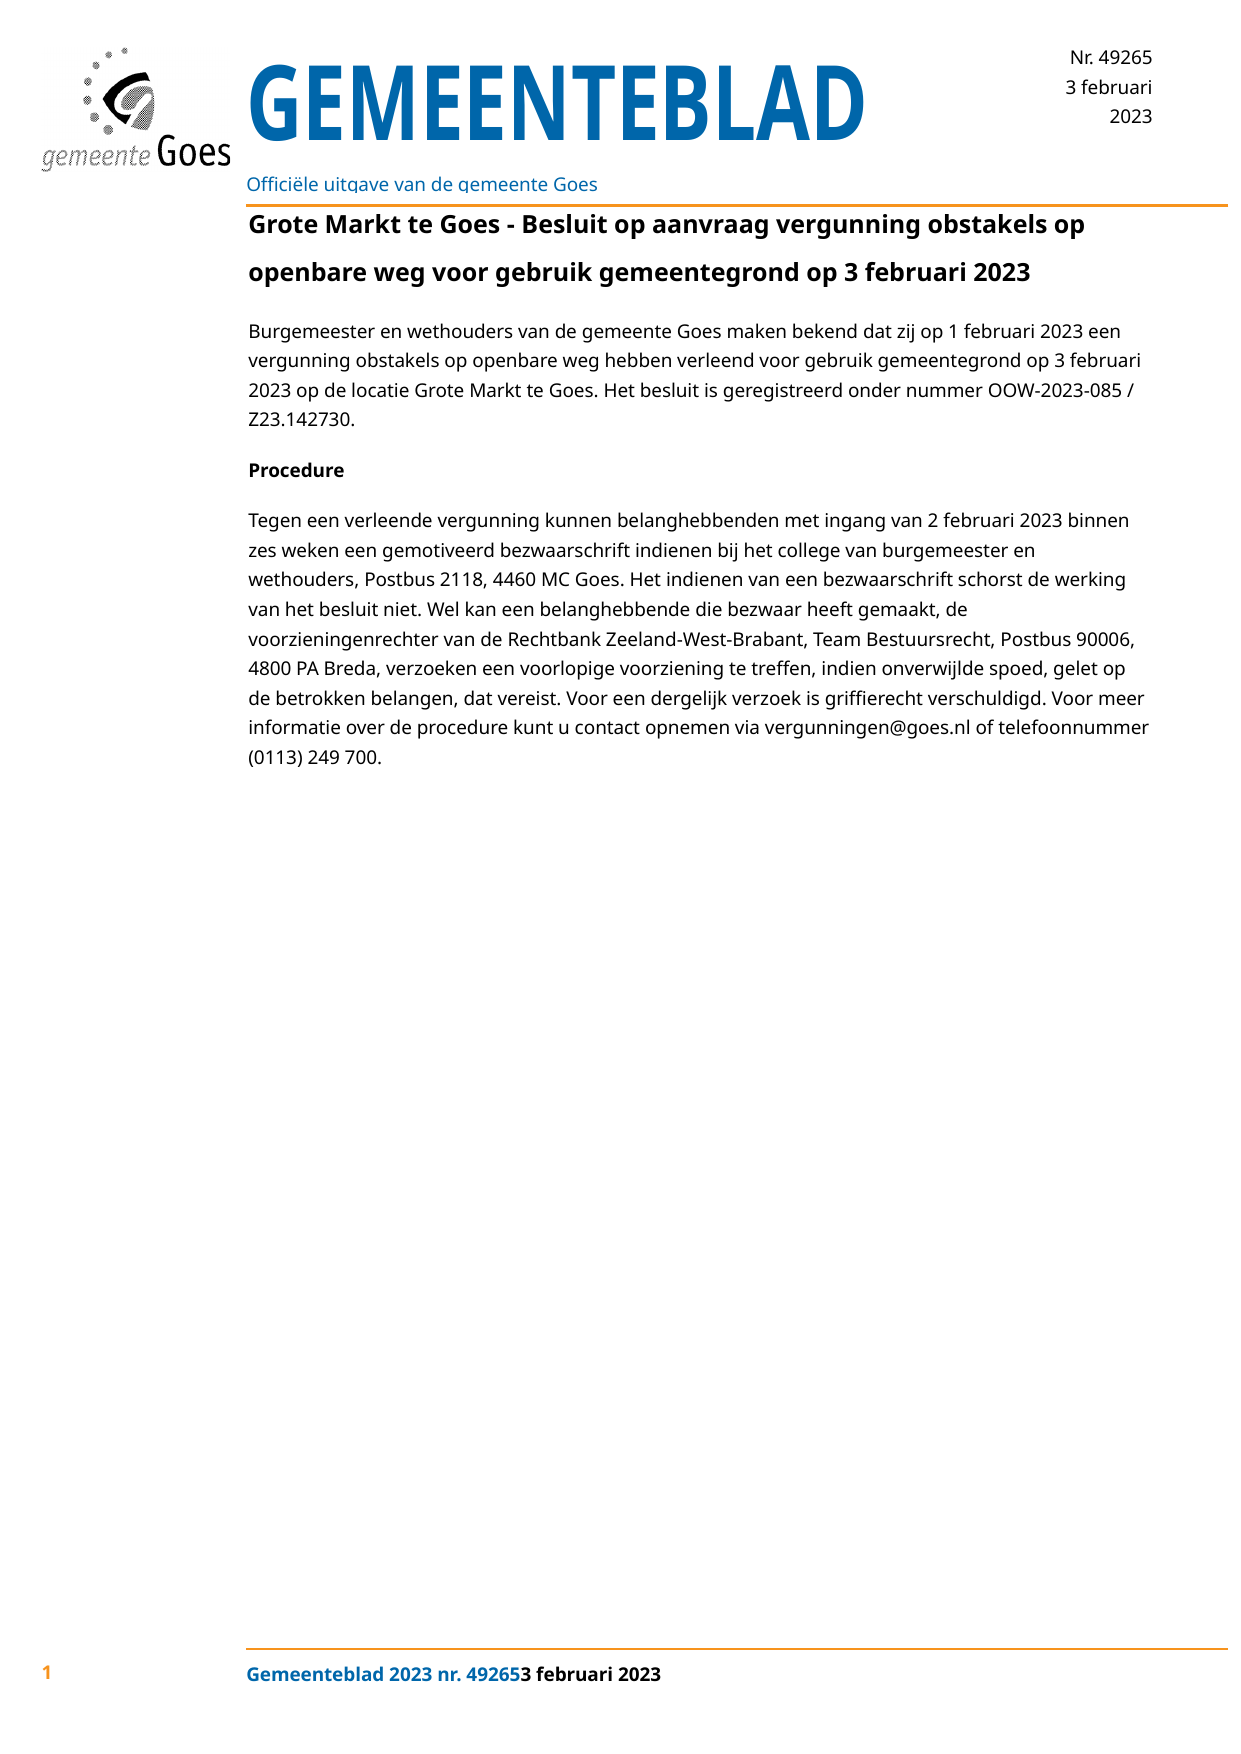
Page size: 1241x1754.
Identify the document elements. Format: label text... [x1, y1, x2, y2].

text Burgemeester en wethouders van de gemeente Goes maken bekend dat zij op 1 februari 2023 een vergunning obstakels op openbare weg hebben verleend voor gebruik gemeentegrond op 3 februari 2023 op de locatie Grote Markt te Goes. Het besluit is geregistreerd onder nummer OOW-2023-085 / Z23.142730. [248, 318, 1152, 432]
text Grote Markt te Goes - Besluit op aanvraag vergunning obstakels op openbare weg voor gebruik gemeentegrond op 3 februari 2023 [248, 207, 1152, 288]
text Tegen een verleende vergunning kunnen belanghebbenden met ingang van 2 februari 2023 binnen zes weken een gemotiveerd bezwaarschrift indienen bij het college van burgemeester en wethouders, Postbus 2118, 4460 MC Goes. Het indienen van een bezwaarschrift schorst de werking van het besluit niet. Wel kan een belanghebbende die bezwaar heeft gemaakt, de voorzieningenrechter van de Rechtbank Zeeland-West-Brabant, Team Bestuursrecht, Postbus 90006, 4800 PA Breda, verzoeken een voorlopige voorziening te treffen, indien onverwijlde spoed, gelet op de betrokken belangen, dat vereist. Voor een dergelijk verzoek is griffierecht verschuldigd. Voor meer informatie over de procedure kunt u contact opnemen via vergunningen@goes.nl of telefoonnummer (0113) 249 700. [248, 507, 1152, 770]
picture [41, 47, 231, 172]
text Procedure [248, 457, 1152, 483]
